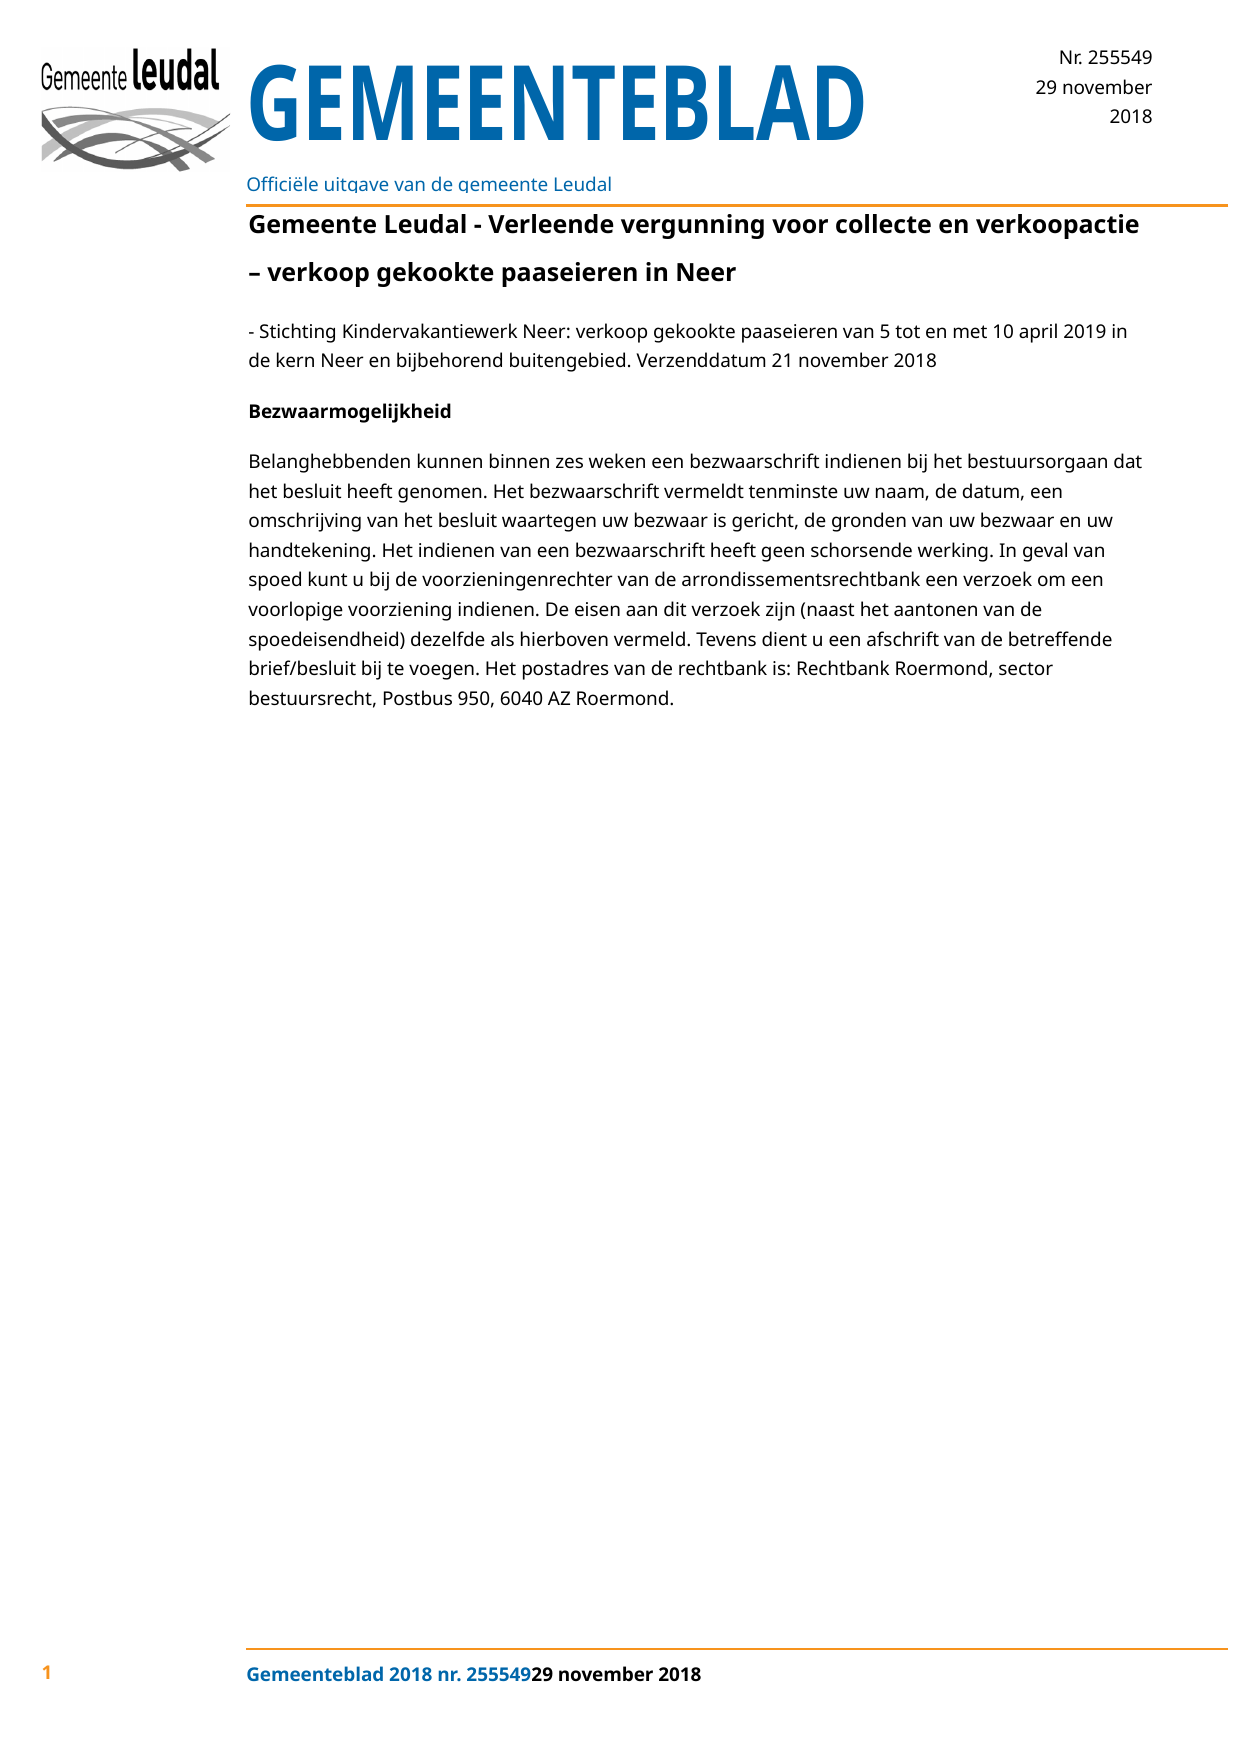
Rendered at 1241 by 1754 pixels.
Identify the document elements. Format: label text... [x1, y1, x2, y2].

text Gemeente Leudal - Verleende vergunning voor collecte en verkoopactie – verkoop gekookte paaseieren in Neer [248, 207, 1152, 288]
picture [41, 47, 231, 172]
text Belanghebbenden kunnen binnen zes weken een bezwaarschrift indienen bij het bestuursorgaan dat het besluit heeft genomen. Het bezwaarschrift vermeldt tenminste uw naam, de datum, een omschrijving van het besluit waartegen uw bezwaar is gericht, de gronden van uw bezwaar en uw handtekening. Het indienen van een bezwaarschrift heeft geen schorsende werking. In geval van spoed kunt u bij de voorzieningenrechter van de arrondissementsrechtbank een verzoek om een voorlopige voorziening indienen. De eisen aan dit verzoek zijn (naast het aantonen van de spoedeisendheid) dezelfde als hierboven vermeld. Tevens dient u een afschrift van de betreffende brief/besluit bij te voegen. Het postadres van de rechtbank is: Rechtbank Roermond, sector bestuursrecht, Postbus 950, 6040 AZ Roermond. [248, 448, 1152, 711]
text - Stichting Kindervakantiewerk Neer: verkoop gekookte paaseieren van 5 tot en met 10 april 2019 in de kern Neer en bijbehorend buitengebied. Verzenddatum 21 november 2018 [248, 318, 1152, 373]
text Bezwaarmogelijkheid [248, 398, 1152, 424]
